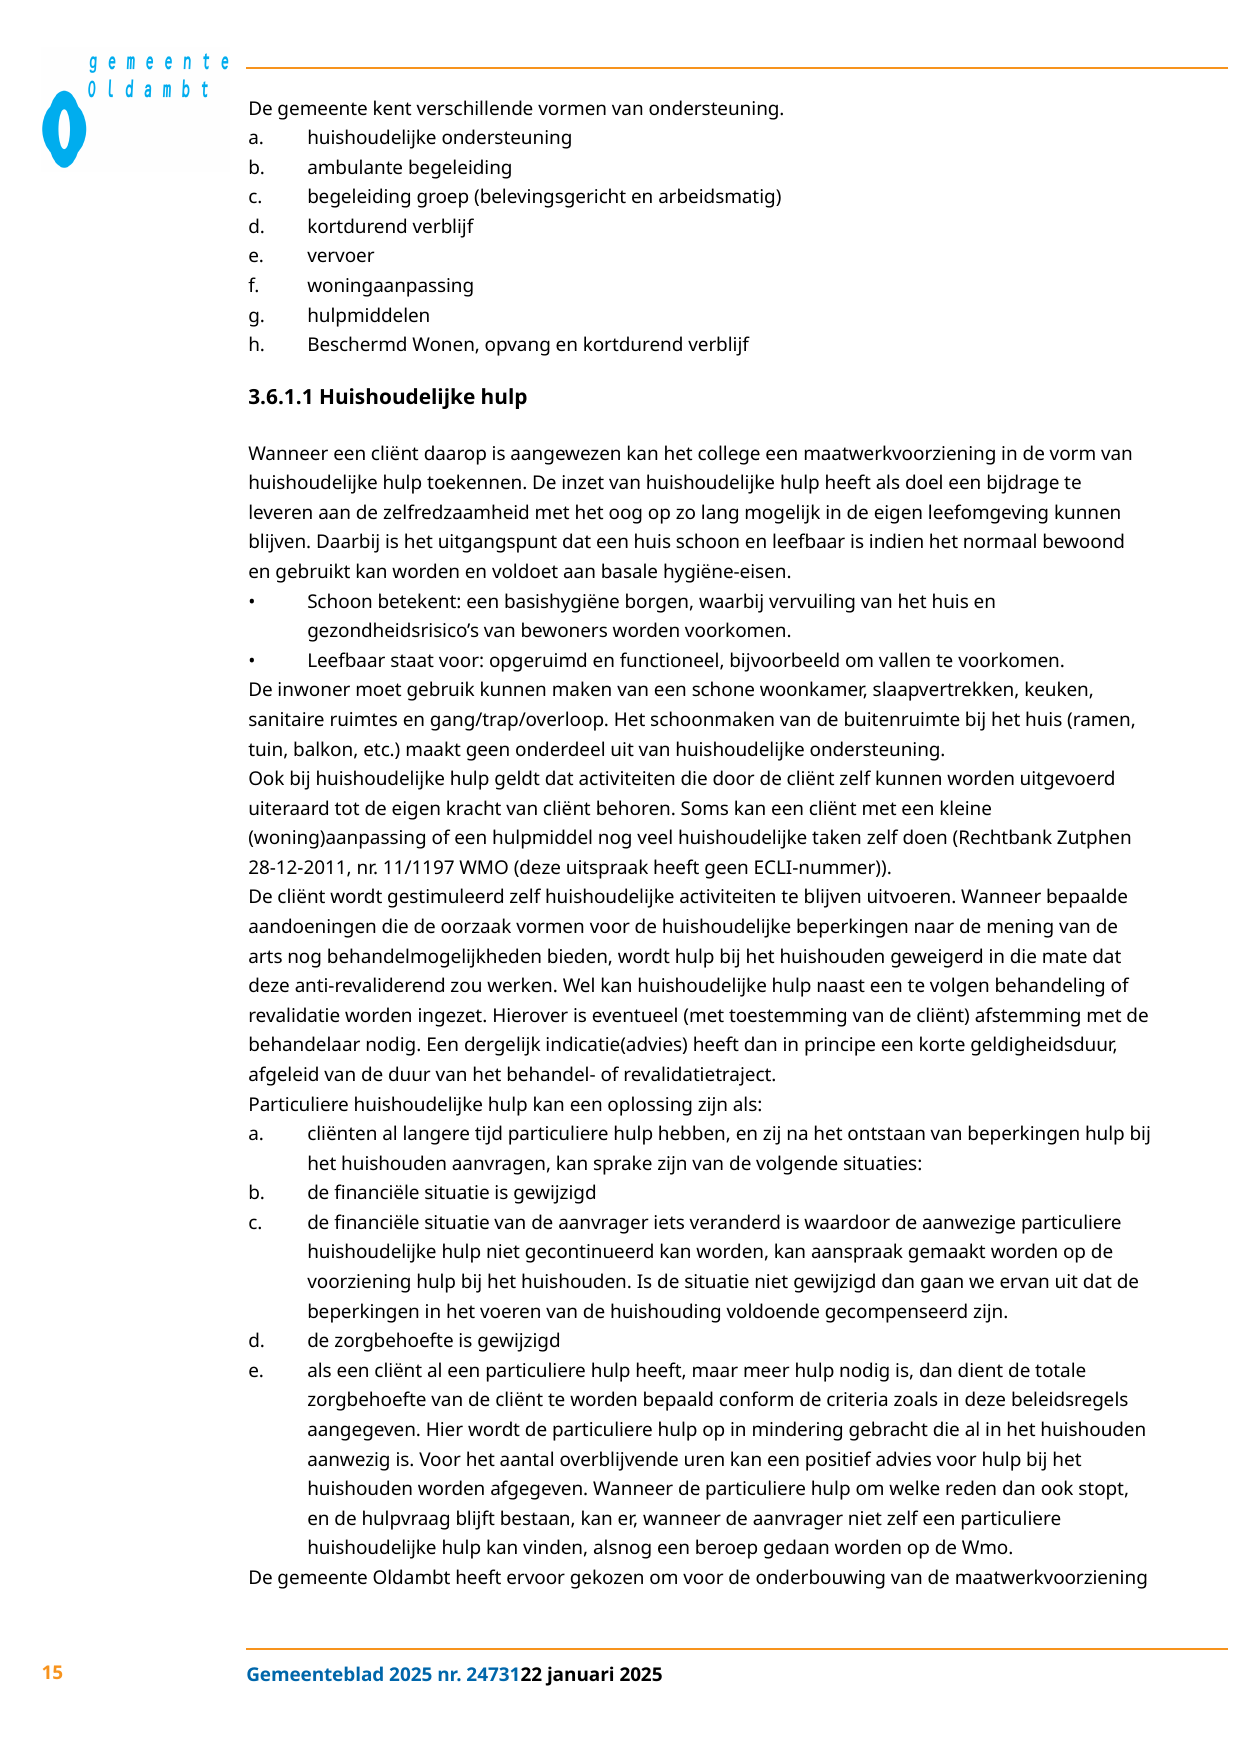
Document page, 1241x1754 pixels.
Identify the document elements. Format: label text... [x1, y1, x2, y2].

text Ook bij huishoudelijke hulp geldt dat activiteiten die door de cliënt zelf kunnen worden uitgevoerd uiteraard tot de eigen kracht van cliënt behoren. Soms kan een cliënt met een kleine (woning)aanpassing of een hulpmiddel nog veel huishoudelijke taken zelf doen (Rechtbank Zutphen 28-12-2011, nr. 11/1197 WMO (deze uitspraak heeft geen ECLI-nummer)). [248, 765, 1152, 880]
list vervoer [248, 243, 1152, 268]
list de financiële situatie van de aanvrager iets veranderd is waardoor de aanwezige particuliere huishoudelijke hulp niet gecontinueerd kan worden, kan aanspraak gemaakt worden op de voorziening hulp bij het huishouden. Is de situatie niet gewijzigd dan gaan we ervan uit dat de beperkingen in het voeren van de huishouding voldoende gecompenseerd zijn. [248, 1209, 1152, 1323]
text Particuliere huishoudelijke hulp kan een oplossing zijn als: [248, 1091, 1152, 1116]
text De cliënt wordt gestimuleerd zelf huishoudelijke activiteiten te blijven uitvoeren. Wanneer bepaalde aandoeningen die de oorzaak vormen voor de huishoudelijke beperkingen naar de mening van de arts nog behandelmogelijkheden bieden, wordt hulp bij het huishouden geweigerd in die mate dat deze anti-revaliderend zou werken. Wel kan huishoudelijke hulp naast een te volgen behandeling of revalidatie worden ingezet. Hierover is eventueel (met toestemming van de cliënt) afstemming met de behandelaar nodig. Een dergelijk indicatie(advies) heeft dan in principe een korte geldigheidsduur, afgeleid van de duur van het behandel- of revalidatietraject. [248, 884, 1152, 1087]
list de zorgbehoefte is gewijzigd [248, 1327, 1152, 1353]
picture [41, 47, 231, 172]
list Beschermd Wonen, opvang en kortdurend verblijf [248, 331, 1152, 357]
list de financiële situatie is gewijzigd [248, 1179, 1152, 1205]
text De inwoner moet gebruik kunnen maken van een schone woonkamer, slaapvertrekken, keuken, sanitaire ruimtes en gang/trap/overloop. Het schoonmaken van de buitenruimte bij het huis (ramen, tuin, balkon, etc.) maakt geen onderdeel uit van huishoudelijke ondersteuning. [248, 677, 1152, 761]
list als een cliënt al een particuliere hulp heeft, maar meer hulp nodig is, dan dient de totale zorgbehoefte van de cliënt te worden bepaald conform de criteria zoals in deze beleidsregels aangegeven. Hier wordt de particuliere hulp op in mindering gebracht die al in het huishouden aanwezig is. Voor het aantal overblijvende uren kan een positief advies voor hulp bij het huishouden worden afgegeven. Wanneer de particuliere hulp om welke reden dan ook stopt, en de hulpvraag blijft bestaan, kan er, wanneer de aanvrager niet zelf een particuliere huishoudelijke hulp kan vinden, alsnog een beroep gedaan worden op de Wmo. [248, 1357, 1152, 1560]
text De gemeente kent verschillende vormen van ondersteuning. [248, 95, 1152, 121]
text Wanneer een cliënt daarop is aangewezen kan het college een maatwerkvoorziening in de vorm van huishoudelijke hulp toekennen. De inzet van huishoudelijke hulp heeft als doel een bijdrage te leveren aan de zelfredzaamheid met het oog op zo lang mogelijk in de eigen leefomgeving kunnen blijven. Daarbij is het uitgangspunt dat een huis schoon en leefbaar is indien het normaal bewoond en gebruikt kan worden en voldoet aan basale hygiëne-eisen. [248, 440, 1152, 584]
list woningaanpassing [248, 272, 1152, 298]
list begeleiding groep (belevingsgericht en arbeidsmatig) [248, 183, 1152, 209]
list huishoudelijke ondersteuning [248, 124, 1152, 150]
list Schoon betekent: een basishygiëne borgen, waarbij vervuiling van het huis en gezondheidsrisico’s van bewoners worden voorkomen. [248, 588, 1152, 643]
list hulpmiddelen [248, 302, 1152, 328]
text De gemeente Oldambt heeft ervoor gekozen om voor de onderbouwing van de maatwerkvoorziening [248, 1564, 1152, 1590]
list Leefbaar staat voor: opgeruimd en functioneel, bijvoorbeeld om vallen te voorkomen. [248, 647, 1152, 673]
list kortdurend verblijf [248, 213, 1152, 239]
text 3.6.1.1 Huishoudelijke hulp [248, 382, 1152, 410]
list ambulante begeleiding [248, 154, 1152, 180]
list cliënten al langere tijd particuliere hulp hebben, en zij na het ontstaan van beperkingen hulp bij het huishouden aanvragen, kan sprake zijn van de volgende situaties: [248, 1120, 1152, 1176]
